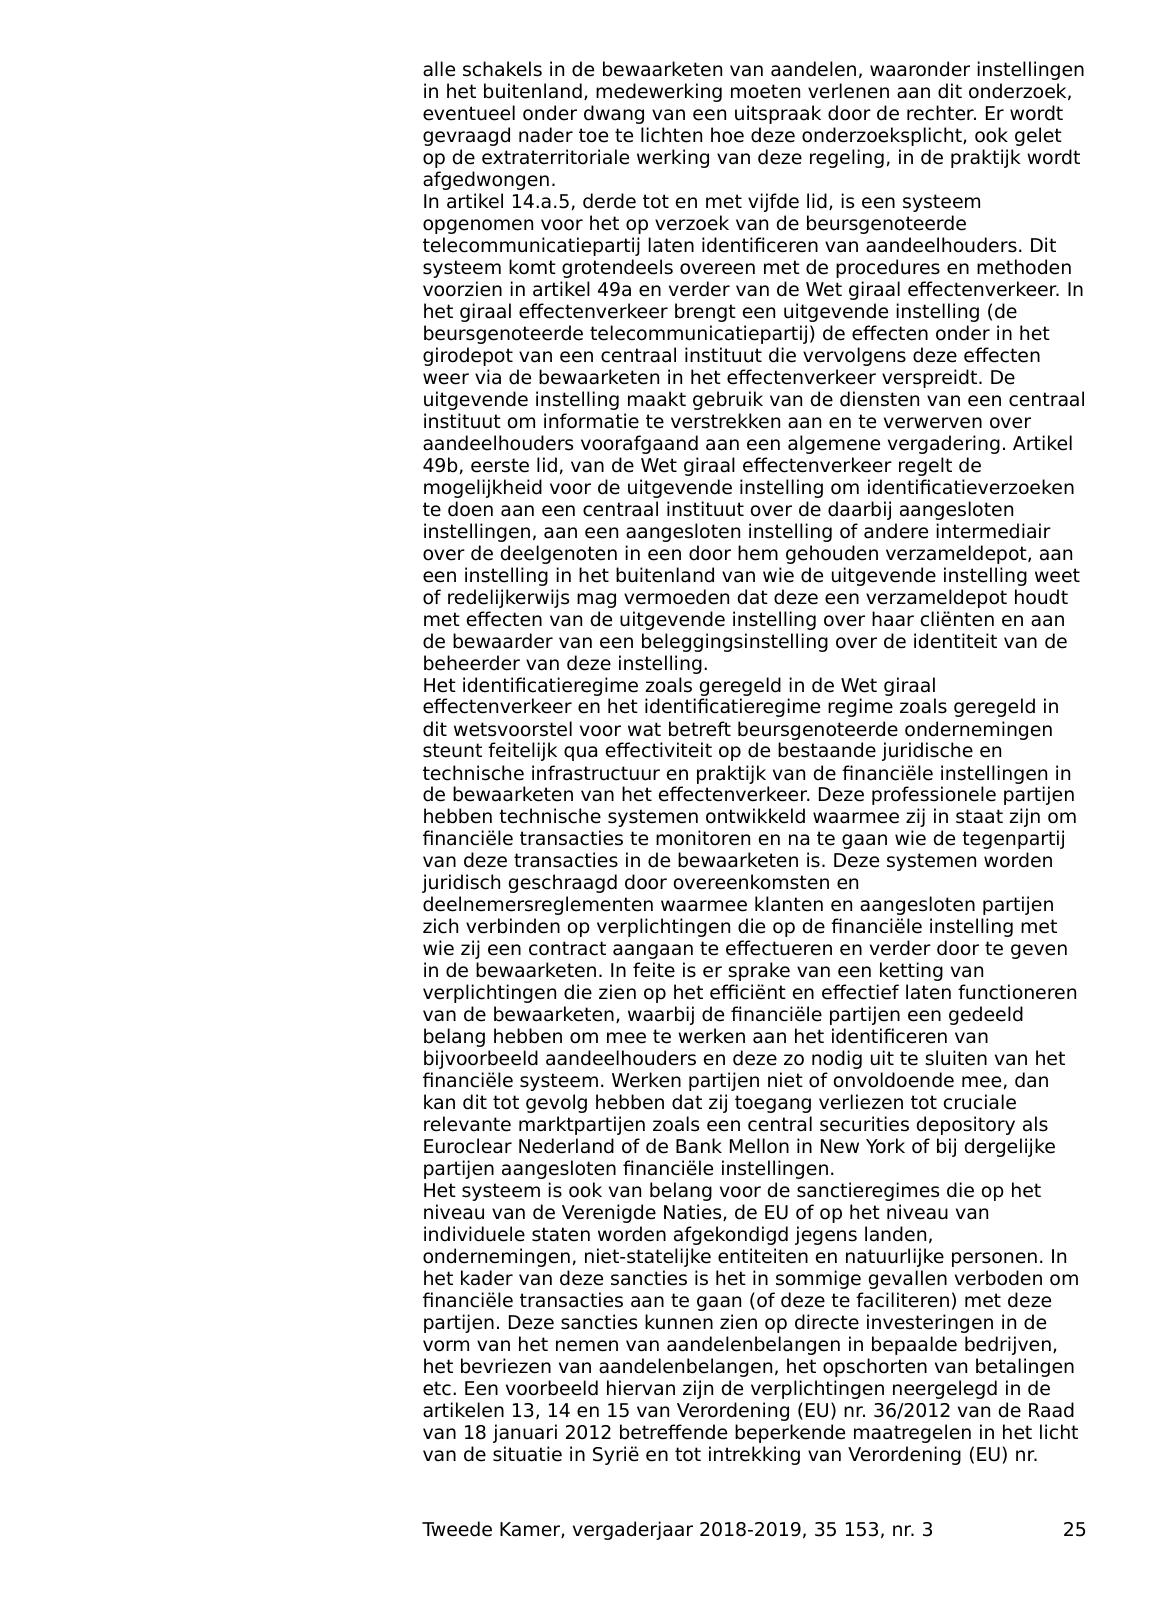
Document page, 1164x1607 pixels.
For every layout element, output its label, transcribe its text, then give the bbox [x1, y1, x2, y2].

text In artikel 14.a.5, derde tot en met vijfde lid, is een systeem opgenomen voor het op verzoek van de beursgenoteerde telecommunicatiepartij laten identificeren van aandeelhouders. Dit systeem komt grotendeels overeen met de procedures en methoden voorzien in artikel 49a en verder van de Wet giraal effectenverkeer. In het giraal effectenverkeer brengt een uitgevende instelling (de beursgenoteerde telecommunicatiepartij) de effecten onder in het girodepot van een centraal instituut die vervolgens deze effecten weer via de bewaarketen in het effectenverkeer verspreidt. De uitgevende instelling maakt gebruik van de diensten van een centraal instituut om informatie te verstrekken aan en te verwerven over aandeelhouders voorafgaand aan een algemene vergadering. Artikel 49b, eerste lid, van de Wet giraal effectenverkeer regelt de mogelijkheid voor de uitgevende instelling om identificatieverzoeken te doen aan een centraal instituut over de daarbij aangesloten instellingen, aan een aangesloten instelling of andere intermediair over de deelgenoten in een door hem gehouden verzameldepot, aan een instelling in het buitenland van wie de uitgevende instelling weet of redelijkerwijs mag vermoeden dat deze een verzameldepot houdt met effecten van de uitgevende instelling over haar cliënten en aan de bewaarder van een beleggingsinstelling over de identiteit van de beheerder van deze instelling. [422, 191, 1087, 674]
text Het systeem is ook van belang voor de sanctieregimes die op het niveau van de Verenigde Naties, de EU of op het niveau van individuele staten worden afgekondigd jegens landen, ondernemingen, niet-statelijke entiteiten en natuurlijke personen. In het kader van deze sancties is het in sommige gevallen verboden om financiële transacties aan te gaan (of deze te faciliteren) met deze partijen. Deze sancties kunnen zien op directe investeringen in de vorm van het nemen van aandelenbelangen in bepaalde bedrijven, het bevriezen van aandelenbelangen, het opschorten van betalingen etc. Een voorbeeld hiervan zijn de verplichtingen neergelegd in de artikelen 13, 14 en 15 van Verordening (EU) nr. 36/2012 van de Raad van 18 januari 2012 betreffende beperkende maatregelen in het licht van de situatie in Syrië en tot intrekking van Verordening (EU) nr. [422, 1180, 1087, 1466]
text Het identificatieregime zoals geregeld in de Wet giraal effectenverkeer en het identificatieregime regime zoals geregeld in dit wetsvoorstel voor wat betreft beursgenoteerde ondernemingen steunt feitelijk qua effectiviteit op de bestaande juridische en technische infrastructuur en praktijk van de financiële instellingen in de bewaarketen van het effectenverkeer. Deze professionele partijen hebben technische systemen ontwikkeld waarmee zij in staat zijn om financiële transacties te monitoren en na te gaan wie de tegenpartij van deze transacties in de bewaarketen is. Deze systemen worden juridisch geschraagd door overeenkomsten en deelnemersreglementen waarmee klanten en aangesloten partijen zich verbinden op verplichtingen die op de financiële instelling met wie zij een contract aangaan te effectueren en verder door te geven in de bewaarketen. In feite is er sprake van een ketting van verplichtingen die zien op het efficiënt en effectief laten functioneren van de bewaarketen, waarbij de financiële partijen een gedeeld belang hebben om mee te werken aan het identificeren van bijvoorbeeld aandeelhouders en deze zo nodig uit te sluiten van het financiële systeem. Werken partijen niet of onvoldoende mee, dan kan dit tot gevolg hebben dat zij toegang verliezen tot cruciale relevante marktpartijen zoals een central securities depository als Euroclear Nederland of de Bank Mellon in New York of bij dergelijke partijen aangesloten financiële instellingen. [422, 674, 1087, 1180]
text alle schakels in de bewaarketen van aandelen, waaronder instellingen in het buitenland, medewerking moeten verlenen aan dit onderzoek, eventueel onder dwang van een uitspraak door de rechter. Er wordt gevraagd nader toe te lichten hoe deze onderzoeksplicht, ook gelet op de extraterritoriale werking van deze regeling, in de praktijk wordt afgedwongen. [422, 59, 1087, 191]
